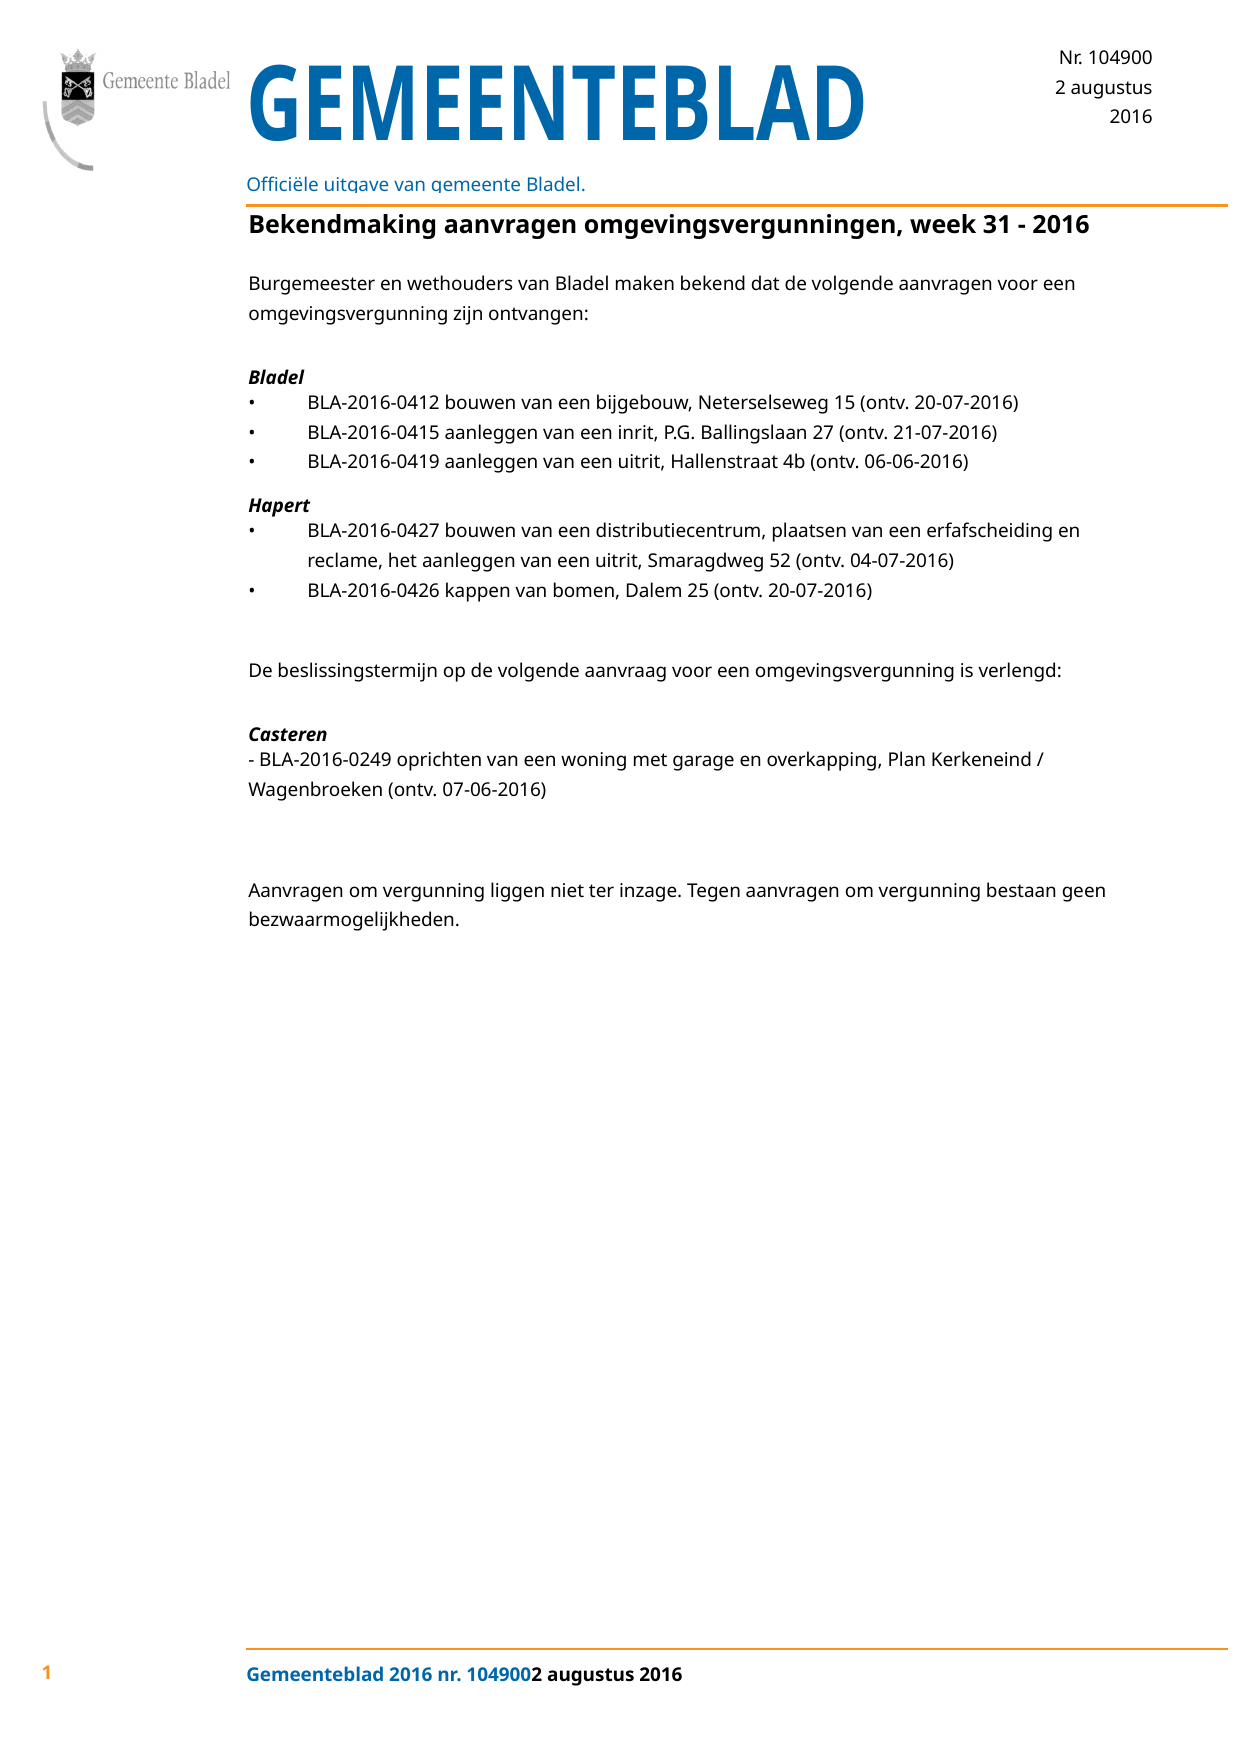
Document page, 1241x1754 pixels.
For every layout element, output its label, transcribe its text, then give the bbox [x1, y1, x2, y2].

picture [41, 47, 231, 172]
text Bladel [248, 364, 1152, 389]
text Aanvragen om vergunning liggen niet ter inzage. Tegen aanvragen om vergunning bestaan geen bezwaarmogelijkheden. [248, 877, 1152, 932]
list BLA-2016-0412 bouwen van een bijgebouw, Neterselseweg 15 (ontv. 20-07-2016) [248, 389, 1152, 415]
text Hapert [248, 492, 1152, 518]
text De beslissingstermijn op de volgende aanvraag voor een omgevingsvergunning is verlengd: [248, 657, 1152, 682]
list BLA-2016-0419 aanleggen van een uitrit, Hallenstraat 4b (ontv. 06-06-2016) [248, 449, 1152, 474]
text Casteren [248, 721, 1152, 746]
text Burgemeester en wethouders van Bladel maken bekend dat de volgende aanvragen voor een omgevingsvergunning zijn ontvangen: [248, 270, 1152, 326]
text - BLA-2016-0249 oprichten van een woning met garage en overkapping, Plan Kerkeneind / Wagenbroeken (ontv. 07-06-2016) [248, 746, 1152, 802]
text Bekendmaking aanvragen omgevingsvergunningen, week 31 - 2016 [248, 207, 1152, 241]
list BLA-2016-0415 aanleggen van een inrit, P.G. Ballingslaan 27 (ontv. 21-07-2016) [248, 419, 1152, 445]
list BLA-2016-0426 kappen van bomen, Dalem 25 (ontv. 20-07-2016) [248, 577, 1152, 602]
list BLA-2016-0427 bouwen van een distributiecentrum, plaatsen van een erfafscheiding en reclame, het aanleggen van een uitrit, Smaragdweg 52 (ontv. 04-07-2016) [248, 518, 1152, 573]
